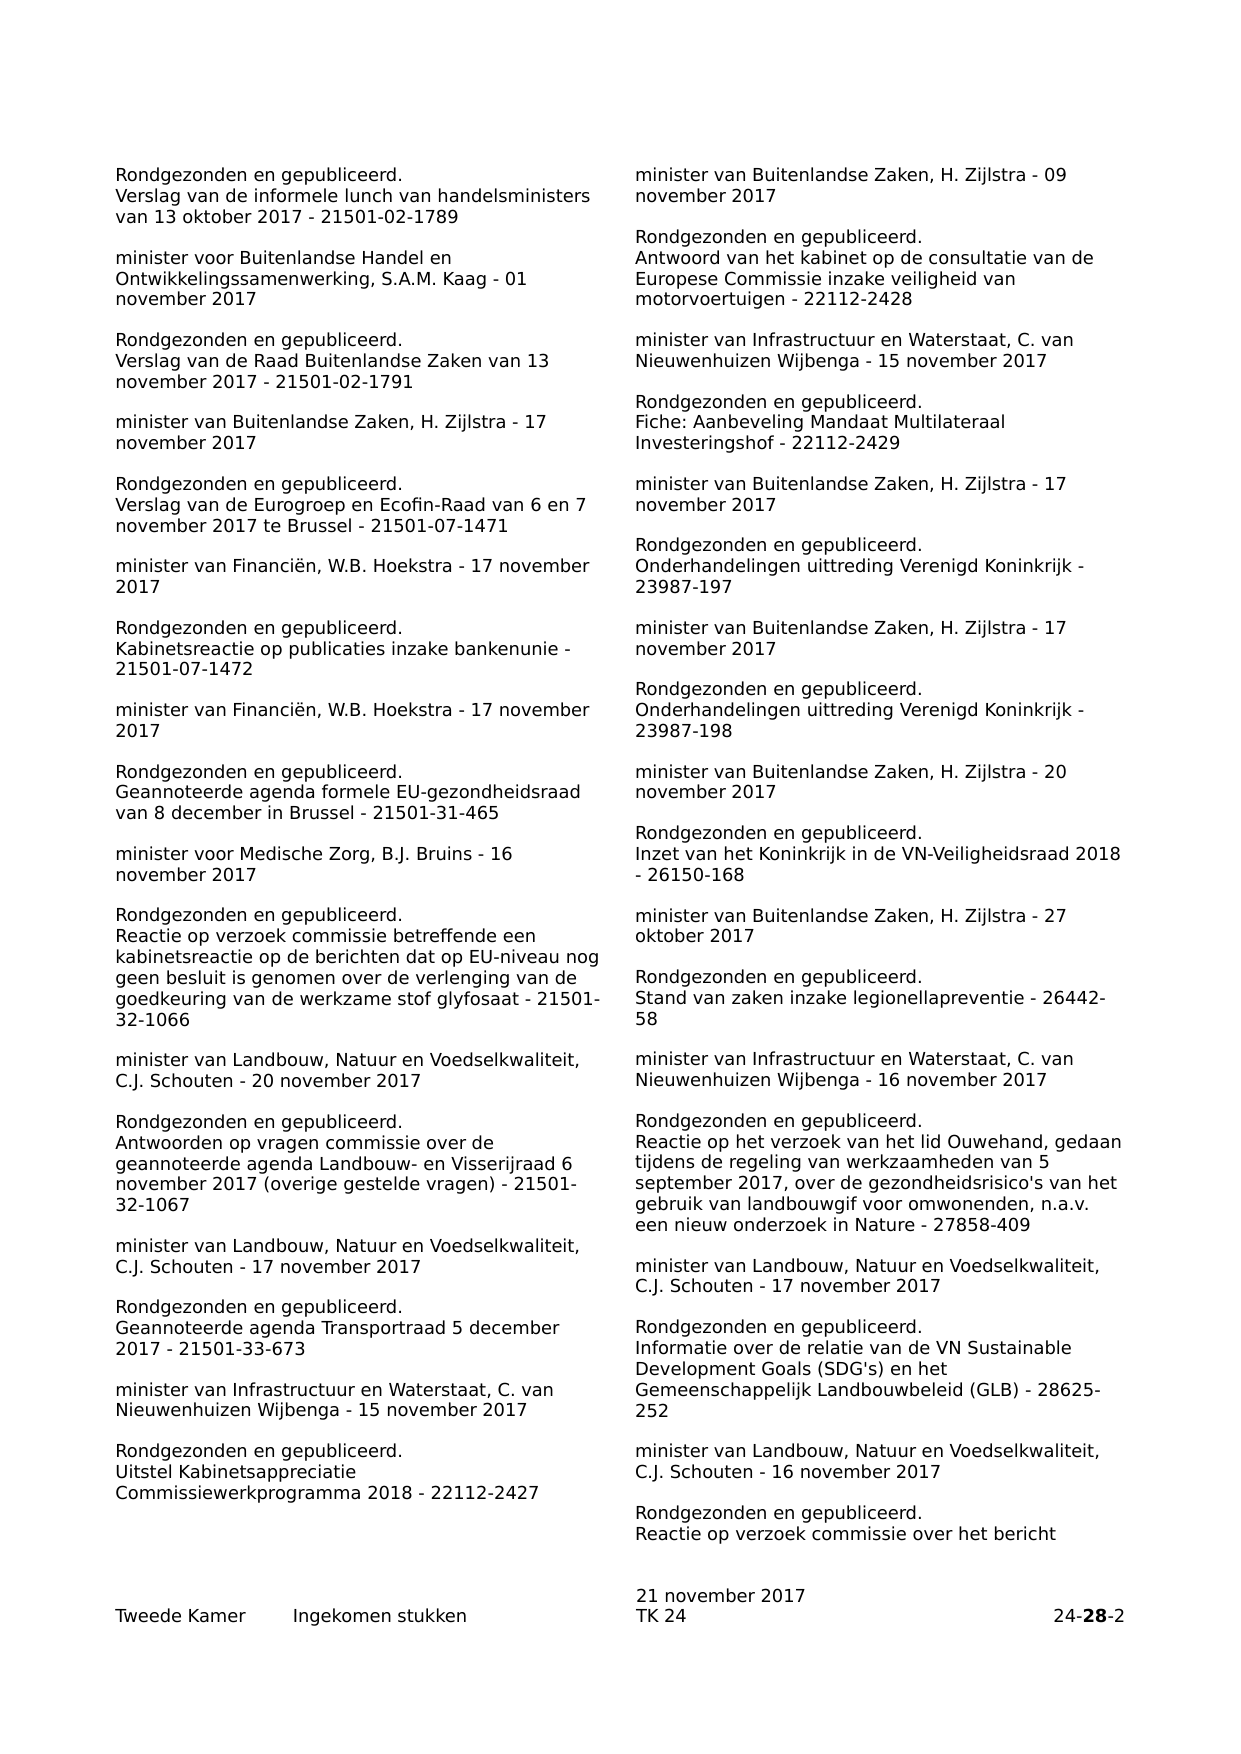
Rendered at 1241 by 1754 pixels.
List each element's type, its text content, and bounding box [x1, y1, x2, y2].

text Rondgezonden en gepubliceerd. [635, 227, 1125, 247]
text Rondgezonden en gepubliceerd. [115, 165, 605, 186]
text Antwoorden op vragen commissie over de geannoteerde agenda Landbouw- en Visserijraad 6 november 2017 (overige gestelde vragen) - 21501-32-1067 [115, 1132, 605, 1216]
text Reactie op verzoek commissie betreffende een kabinetsreactie op de berichten dat op EU-niveau nog geen besluit is genomen over de verlenging van de goedkeuring van de werkzame stof glyfosaat - 21501-32-1066 [115, 926, 605, 1030]
text minister voor Medische Zorg, B.J. Bruins - 16 november 2017 [115, 844, 605, 885]
text minister van Buitenlandse Zaken, H. Zijlstra - 20 november 2017 [635, 762, 1125, 803]
text Verslag van de Raad Buitenlandse Zaken van 13 november 2017 - 21501-02-1791 [115, 351, 605, 392]
text Rondgezonden en gepubliceerd. [635, 967, 1125, 988]
text Fiche: Aanbeveling Mandaat Multilateraal Investeringshof - 22112-2429 [635, 412, 1125, 454]
text minister van Landbouw, Natuur en Voedselkwaliteit, C.J. Schouten - 17 november 2017 [635, 1256, 1125, 1297]
text Rondgezonden en gepubliceerd. [635, 823, 1125, 844]
text minister van Financiën, W.B. Hoekstra - 17 november 2017 [115, 700, 605, 741]
text Rondgezonden en gepubliceerd. [635, 679, 1125, 700]
text Rondgezonden en gepubliceerd. [115, 1441, 605, 1462]
text Geannoteerde agenda Transportraad 5 december 2017 - 21501-33-673 [115, 1318, 605, 1359]
text minister van Infrastructuur en Waterstaat, C. van Nieuwenhuizen Wijbenga - 15 november 2017 [115, 1379, 605, 1421]
text minister van Buitenlandse Zaken, H. Zijlstra - 09 november 2017 [635, 165, 1125, 207]
text minister van Buitenlandse Zaken, H. Zijlstra - 17 november 2017 [635, 618, 1125, 659]
text minister van Landbouw, Natuur en Voedselkwaliteit, C.J. Schouten - 20 november 2017 [115, 1050, 605, 1092]
text minister van Buitenlandse Zaken, H. Zijlstra - 17 november 2017 [635, 474, 1125, 515]
text Reactie op het verzoek van het lid Ouwehand, gedaan tijdens de regeling van werkzaamheden van 5 september 2017, over de gezondheidsrisico's van het gebruik van landbouwgif voor omwonenden, n.a.v. een nieuw onderzoek in Nature - 27858-409 [635, 1131, 1125, 1236]
text Onderhandelingen uittreding Verenigd Koninkrijk - 23987-198 [635, 700, 1125, 742]
text Rondgezonden en gepubliceerd. [635, 535, 1125, 556]
text Kabinetsreactie op publicaties inzake bankenunie - 21501-07-1472 [115, 638, 605, 680]
text Rondgezonden en gepubliceerd. [115, 761, 605, 782]
text Rondgezonden en gepubliceerd. [635, 1111, 1125, 1131]
text minister van Financiën, W.B. Hoekstra - 17 november 2017 [115, 556, 605, 598]
text minister van Infrastructuur en Waterstaat, C. van Nieuwenhuizen Wijbenga - 16 november 2017 [635, 1049, 1125, 1091]
text Verslag van de Eurogroep en Ecofin-Raad van 6 en 7 november 2017 te Brussel - 21501-07-1471 [115, 494, 605, 536]
text Rondgezonden en gepubliceerd. [635, 1503, 1125, 1523]
text Rondgezonden en gepubliceerd. [115, 330, 605, 351]
text Rondgezonden en gepubliceerd. [115, 905, 605, 926]
text Rondgezonden en gepubliceerd. [115, 1297, 605, 1318]
text Rondgezonden en gepubliceerd. [115, 618, 605, 638]
text Reactie op verzoek commissie over het bericht [635, 1523, 1125, 1544]
text Rondgezonden en gepubliceerd. [115, 474, 605, 494]
text Rondgezonden en gepubliceerd. [635, 1317, 1125, 1338]
text Antwoord van het kabinet op de consultatie van de Europese Commissie inzake veiligheid van motorvoertuigen - 22112-2428 [635, 247, 1125, 310]
text minister voor Buitenlandse Handel en Ontwikkelingssamenwerking, S.A.M. Kaag - 01 november 2017 [115, 248, 605, 310]
text Onderhandelingen uittreding Verenigd Koninkrijk - 23987-197 [635, 556, 1125, 598]
text minister van Buitenlandse Zaken, H. Zijlstra - 17 november 2017 [115, 412, 605, 454]
text Geannoteerde agenda formele EU-gezondheidsraad van 8 december in Brussel - 21501-31-465 [115, 782, 605, 824]
text minister van Infrastructuur en Waterstaat, C. van Nieuwenhuizen Wijbenga - 15 november 2017 [635, 330, 1125, 371]
text Verslag van de informele lunch van handelsministers van 13 oktober 2017 - 21501-02-1789 [115, 186, 605, 228]
text Stand van zaken inzake legionellapreventie - 26442-58 [635, 988, 1125, 1029]
text Rondgezonden en gepubliceerd. [635, 391, 1125, 412]
text Rondgezonden en gepubliceerd. [115, 1112, 605, 1132]
text minister van Landbouw, Natuur en Voedselkwaliteit, C.J. Schouten - 16 november 2017 [635, 1441, 1125, 1483]
text Uitstel Kabinetsappreciatie Commissiewerkprogramma 2018 - 22112-2427 [115, 1462, 605, 1503]
text Inzet van het Koninkrijk in de VN-Veiligheidsraad 2018 - 26150-168 [635, 844, 1125, 885]
text Informatie over de relatie van de VN Sustainable Development Goals (SDG's) en het Gemeenschappelijk Landbouwbeleid (GLB) - 28625-252 [635, 1338, 1125, 1421]
text minister van Landbouw, Natuur en Voedselkwaliteit, C.J. Schouten - 17 november 2017 [115, 1236, 605, 1277]
text minister van Buitenlandse Zaken, H. Zijlstra - 27 oktober 2017 [635, 905, 1125, 947]
